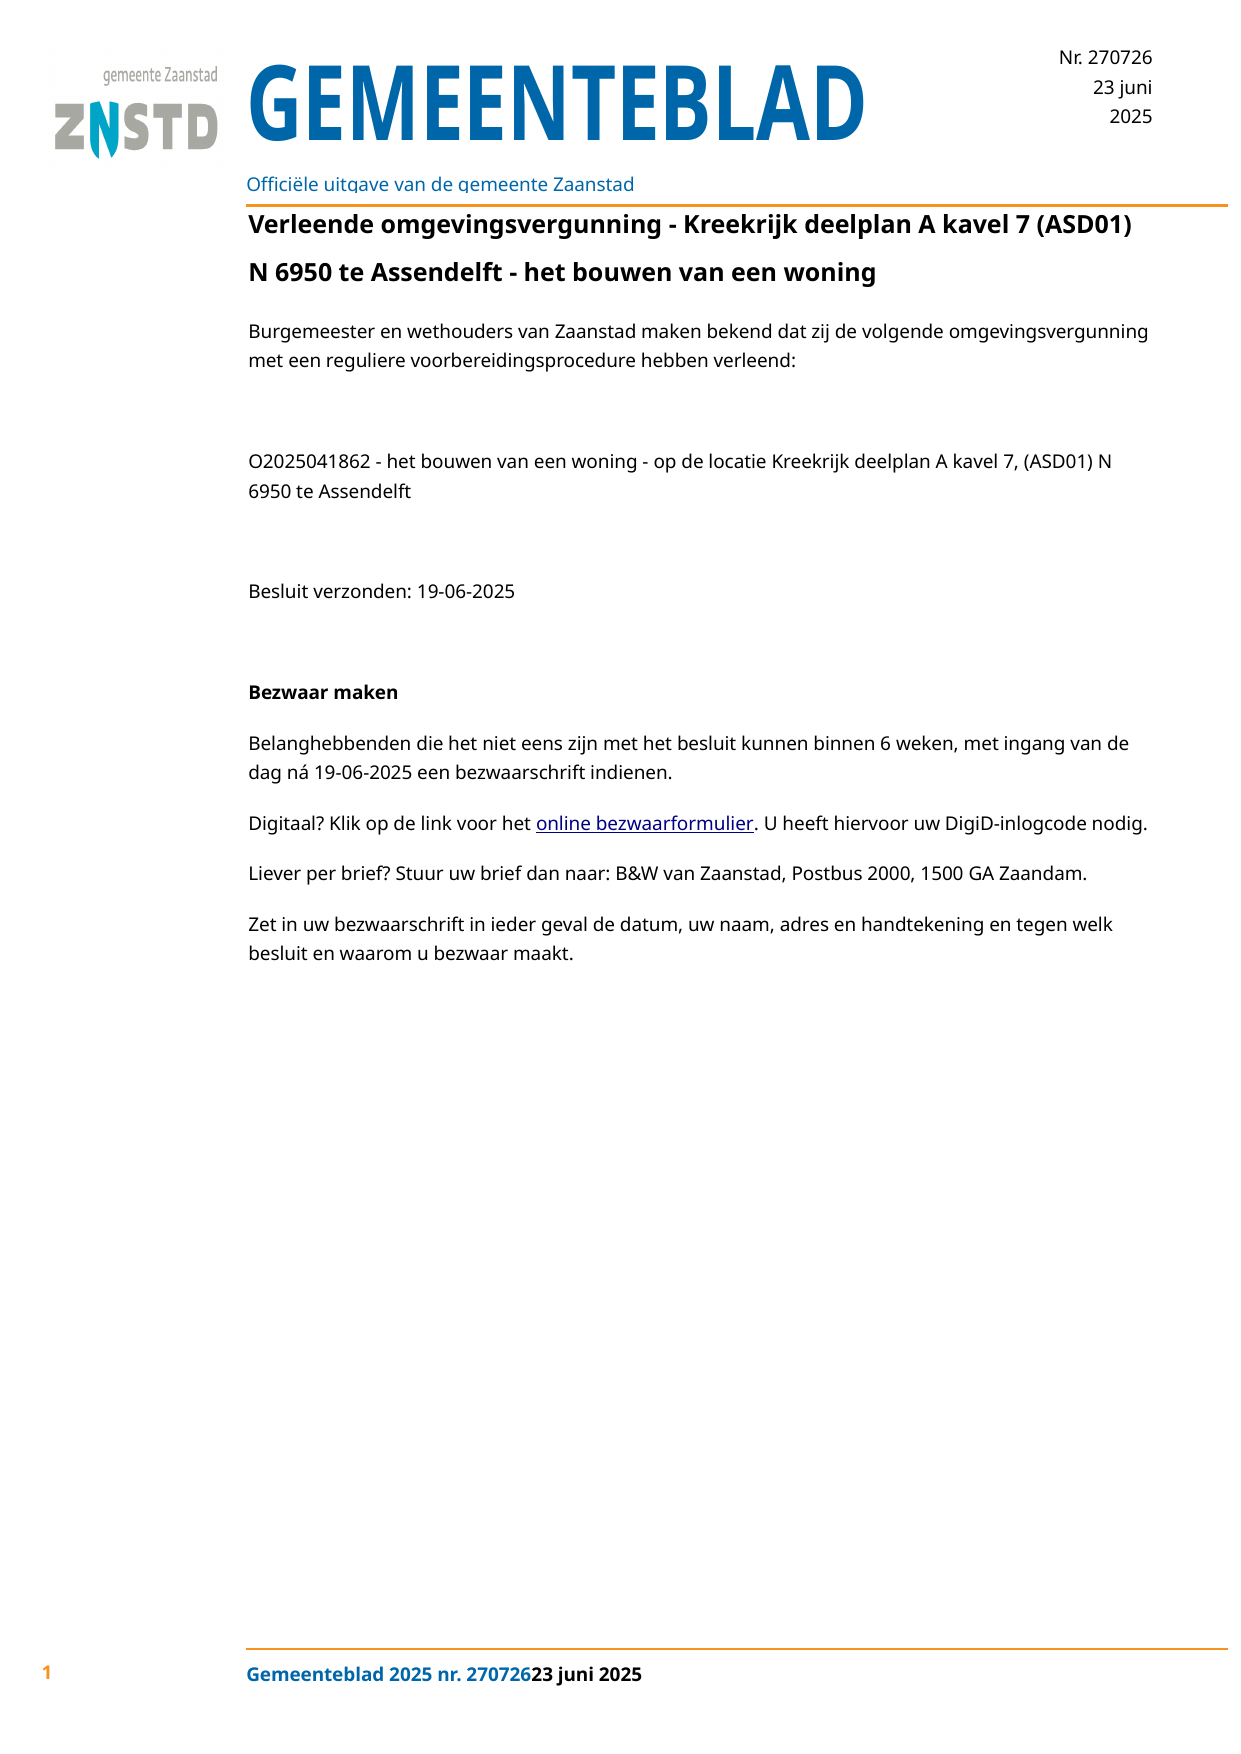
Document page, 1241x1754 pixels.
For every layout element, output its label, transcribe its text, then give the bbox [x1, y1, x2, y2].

text Bezwaar maken [248, 679, 1152, 705]
text Belanghebbenden die het niet eens zijn met het besluit kunnen binnen 6 weken, met ingang van de dag ná 19-06-2025 een bezwaarschrift indienen. [248, 730, 1152, 785]
text Burgemeester en wethouders van Zaanstad maken bekend dat zij de volgende omgevingsvergunning met een reguliere voorbereidingsprocedure hebben verleend: [248, 318, 1152, 373]
text O2025041862 - het bouwen van een woning - op de locatie Kreekrijk deelplan A kavel 7, (ASD01) N 6950 te Assendelft [248, 448, 1152, 504]
text Verleende omgevingsvergunning - Kreekrijk deelplan A kavel 7 (ASD01) N 6950 te Assendelft - het bouwen van een woning [248, 207, 1152, 288]
picture [41, 47, 231, 172]
text Liever per brief? Stuur uw brief dan naar: B&W van Zaanstad, Postbus 2000, 1500 GA Zaandam. [248, 860, 1152, 886]
text Zet in uw bezwaarschrift in ieder geval de datum, uw naam, adres en handtekening en tegen welk besluit en waarom u bezwaar maakt. [248, 911, 1152, 966]
text Besluit verzonden: 19-06-2025 [248, 579, 1152, 604]
text Digitaal? Klik op de link voor het online bezwaarformulier. U heeft hiervoor uw DigiD-inlogcode nodig. [248, 810, 1152, 836]
